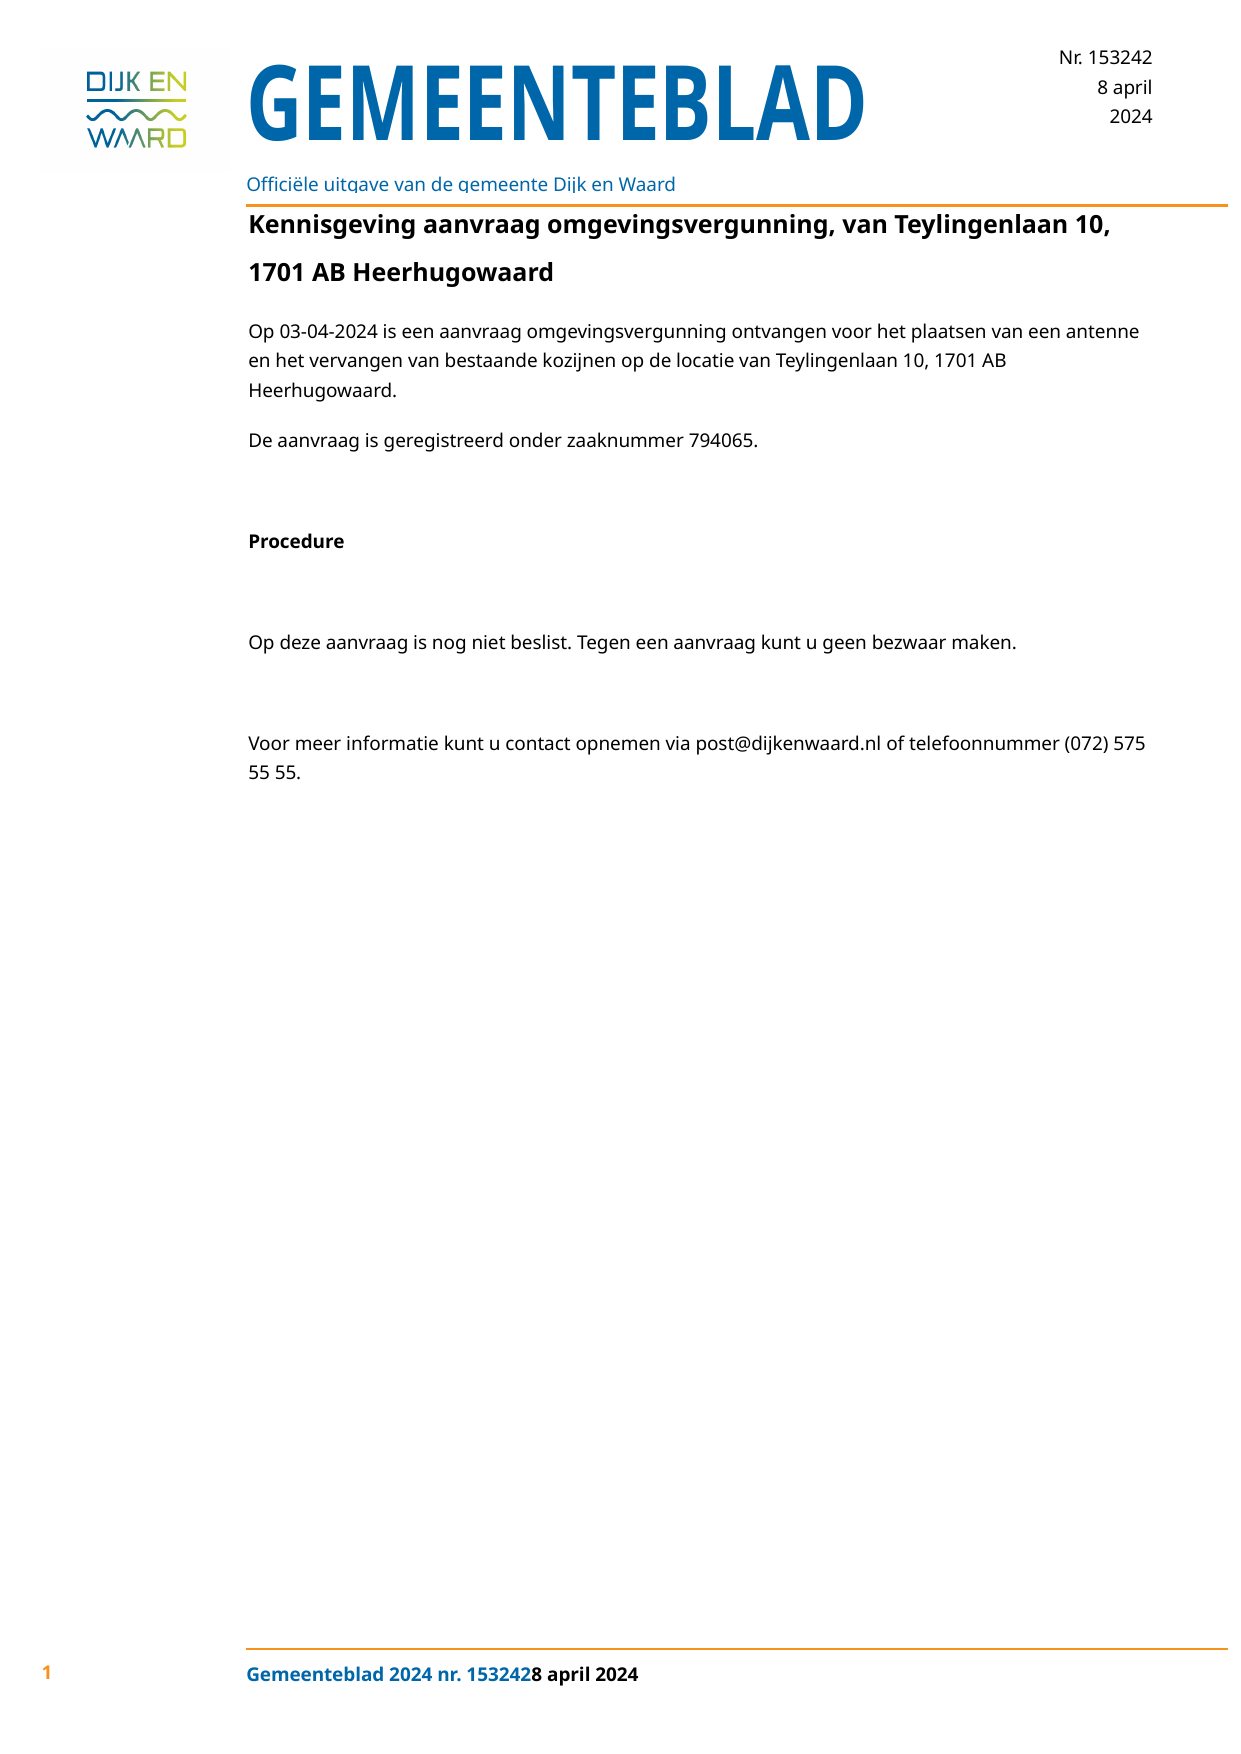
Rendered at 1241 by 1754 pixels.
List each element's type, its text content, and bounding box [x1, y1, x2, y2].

text Kennisgeving aanvraag omgevingsvergunning, van Teylingenlaan 10, 1701 AB Heerhugowaard [248, 207, 1152, 288]
text Op deze aanvraag is nog niet beslist. Tegen een aanvraag kunt u geen bezwaar maken. [248, 629, 1152, 655]
text Procedure [248, 528, 1152, 554]
picture [41, 47, 231, 172]
text Op 03-04-2024 is een aanvraag omgevingsvergunning ontvangen voor het plaatsen van een antenne en het vervangen van bestaande kozijnen op de locatie van Teylingenlaan 10, 1701 AB Heerhugowaard. [248, 318, 1152, 403]
text Voor meer informatie kunt u contact opnemen via post@dijkenwaard.nl of telefoonnummer (072) 575 55 55. [248, 730, 1152, 785]
text De aanvraag is geregistreerd onder zaaknummer 794065. [248, 427, 1152, 453]
